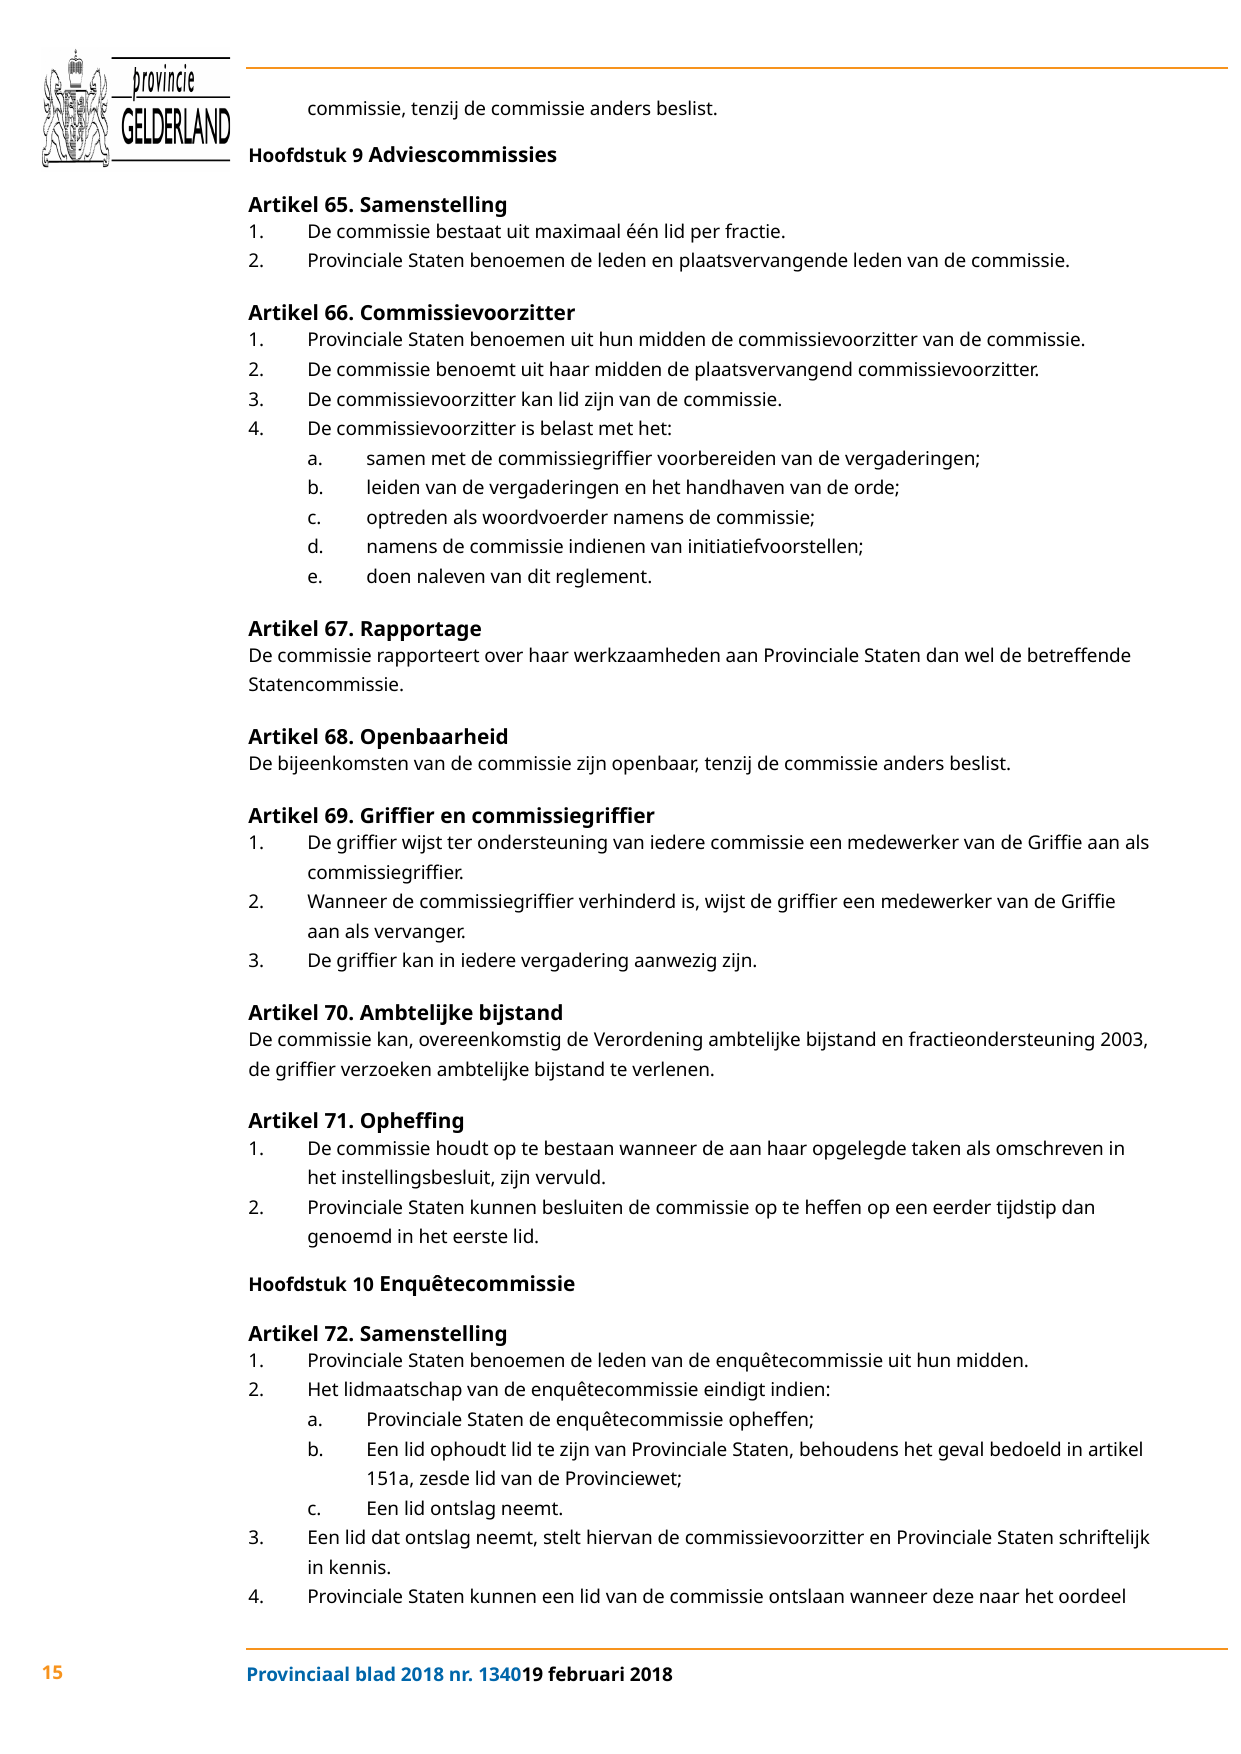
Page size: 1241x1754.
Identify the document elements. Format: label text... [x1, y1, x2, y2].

list samen met de commissiegriffier voorbereiden van de vergaderingen; [307, 445, 1152, 471]
text Hoofdstuk 9 Adviescommissies [248, 140, 1152, 169]
list Provinciale Staten kunnen een lid van de commissie ontslaan wanneer deze naar het oordeel [248, 1584, 1152, 1609]
list Een lid ontslag neemt. [307, 1495, 1152, 1521]
list Provinciale Staten benoemen de leden en plaatsvervangende leden van de commissie. [248, 248, 1152, 273]
list Provinciale Staten de enquêtecommissie opheffen; [307, 1406, 1152, 1432]
list commissie, tenzij de commissie anders beslist. [248, 95, 1152, 121]
list Provinciale Staten benoemen uit hun midden de commissievoorzitter van de commissie. [248, 327, 1152, 352]
list De commissie bestaat uit maximaal één lid per fractie. [248, 218, 1152, 244]
picture [41, 47, 231, 172]
text Artikel 68. Openbaarheid [248, 722, 1152, 751]
list De griffier kan in iedere vergadering aanwezig zijn. [248, 948, 1152, 973]
list De commissievoorzitter kan lid zijn van de commissie. [248, 386, 1152, 411]
text Hoofdstuk 10 Enquêtecommissie [248, 1269, 1152, 1298]
text Artikel 67. Rapportage [248, 614, 1152, 642]
list De griffier wijst ter ondersteuning van iedere commissie een medewerker van de Griffie aan als commissiegriffier. [248, 829, 1152, 885]
text De commissie kan, overeenkomstig de Verordening ambtelijke bijstand en fractieondersteuning 2003, de griffier verzoeken ambtelijke bijstand te verlenen. [248, 1027, 1152, 1082]
list namens de commissie indienen van initiatiefvoorstellen; [307, 534, 1152, 559]
list De commissie benoemt uit haar midden de plaatsvervangend commissievoorzitter. [248, 356, 1152, 382]
text Artikel 71. Opheffing [248, 1107, 1152, 1135]
list Een lid dat ontslag neemt, stelt hiervan de commissievoorzitter en Provinciale Staten schriftelijk in kennis. [248, 1524, 1152, 1580]
list De commissie houdt op te bestaan wanneer de aan haar opgelegde taken als omschreven in het instellingsbesluit, zijn vervuld. [248, 1135, 1152, 1190]
text Artikel 72. Samenstelling [248, 1319, 1152, 1347]
list Het lidmaatschap van de enquêtecommissie eindigt indien: [248, 1377, 1152, 1402]
text De bijeenkomsten van de commissie zijn openbaar, tenzij de commissie anders beslist. [248, 751, 1152, 776]
text Artikel 65. Samenstelling [248, 190, 1152, 218]
list Provinciale Staten kunnen besluiten de commissie op te heffen op een eerder tijdstip dan genoemd in het eerste lid. [248, 1194, 1152, 1249]
text De commissie rapporteert over haar werkzaamheden aan Provinciale Staten dan wel de betreffende Statencommissie. [248, 642, 1152, 697]
text Artikel 69. Griffier en commissiegriffier [248, 801, 1152, 829]
text Artikel 66. Commissievoorzitter [248, 298, 1152, 327]
list Wanneer de commissiegriffier verhinderd is, wijst de griffier een medewerker van de Griffie aan als vervanger. [248, 888, 1152, 944]
list De commissievoorzitter is belast met het: [248, 415, 1152, 441]
list Een lid ophoudt lid te zijn van Provinciale Staten, behoudens het geval bedoeld in artikel 151a, zesde lid van de Provinciewet; [307, 1436, 1152, 1491]
list doen naleven van dit reglement. [307, 563, 1152, 589]
list optreden als woordvoerder namens de commissie; [307, 504, 1152, 530]
text Artikel 70. Ambtelijke bijstand [248, 998, 1152, 1027]
list leiden van de vergaderingen en het handhaven van de orde; [307, 474, 1152, 500]
list Provinciale Staten benoemen de leden van de enquêtecommissie uit hun midden. [248, 1347, 1152, 1373]
